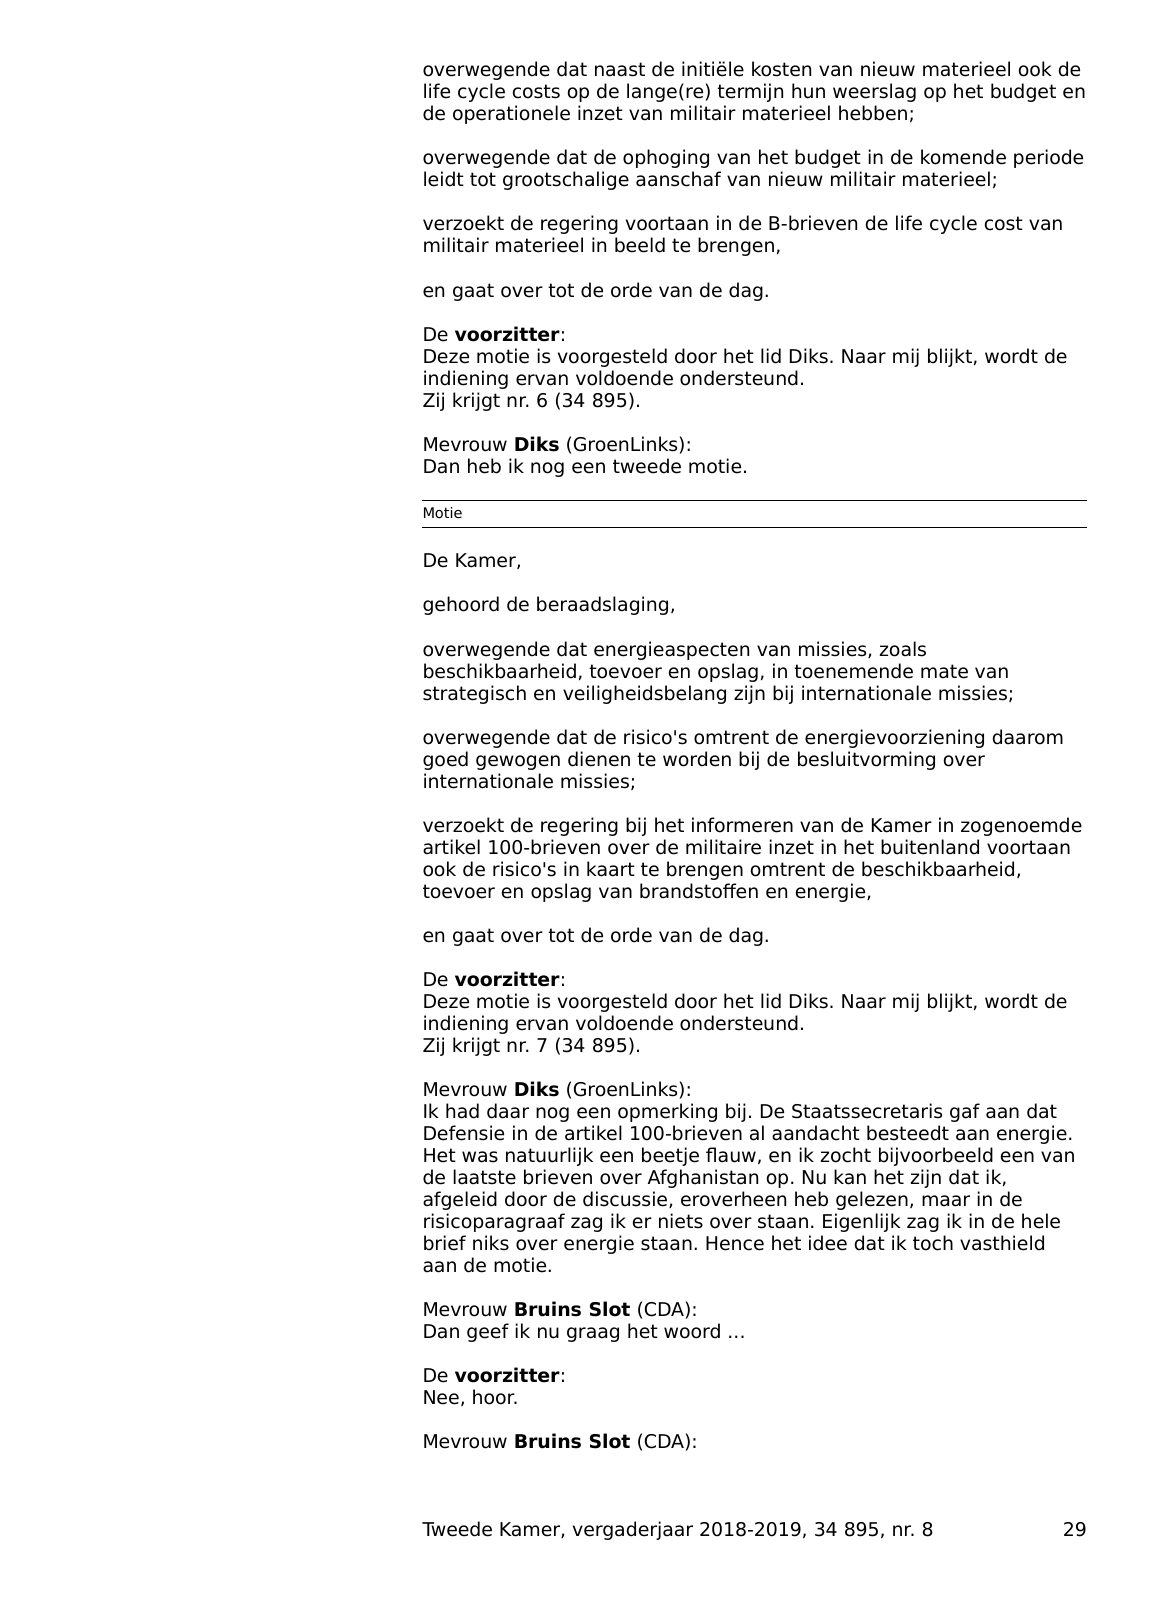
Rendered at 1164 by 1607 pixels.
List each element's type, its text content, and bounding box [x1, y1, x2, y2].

text De Kamer, [422, 550, 1087, 572]
text verzoekt de regering bij het informeren van de Kamer in zogenoemde artikel 100-brieven over de militaire inzet in het buitenland voortaan ook de risico's in kaart te brengen omtrent de beschikbaarheid, toevoer en opslag van brandstoffen en energie, [422, 815, 1087, 903]
text overwegende dat naast de initiële kosten van nieuw materieel ook de life cycle costs op de lange(re) termijn hun weerslag op het budget en de operationele inzet van militair materieel hebben; [422, 59, 1087, 125]
text Mevrouw Diks (GroenLinks): [422, 434, 1087, 456]
text Dan heb ik nog een tweede motie. [422, 456, 1087, 478]
text Mevrouw Diks (GroenLinks): [422, 1079, 1087, 1101]
table_header Motie [422, 501, 1087, 527]
text overwegende dat de risico's omtrent de energievoorziening daarom goed gewogen dienen te worden bij de besluitvorming over internationale missies; [422, 727, 1087, 793]
text overwegende dat energieaspecten van missies, zoals beschikbaarheid, toevoer en opslag, in toenemende mate van strategisch en veiligheidsbelang zijn bij internationale missies; [422, 638, 1087, 704]
text Deze motie is voorgesteld door het lid Diks. Naar mij blijkt, wordt de indiening ervan voldoende ondersteund. [422, 991, 1087, 1035]
text De voorzitter: [422, 969, 1087, 991]
text Deze motie is voorgesteld door het lid Diks. Naar mij blijkt, wordt de indiening ervan voldoende ondersteund. [422, 346, 1087, 389]
text Dan geef ik nu graag het woord ... [422, 1321, 1087, 1343]
text verzoekt de regering voortaan in de B-brieven de life cycle cost van militair materieel in beeld te brengen, [422, 213, 1087, 257]
text Ik had daar nog een opmerking bij. De Staatssecretaris gaf aan dat Defensie in de artikel 100-brieven al aandacht besteedt aan energie. Het was natuurlijk een beetje flauw, en ik zocht bijvoorbeeld een van de laatste brieven over Afghanistan op. Nu kan het zijn dat ik, afgeleid door de discussie, eroverheen heb gelezen, maar in de risicoparagraaf zag ik er niets over staan. Eigenlijk zag ik in de hele brief niks over energie staan. Hence het idee dat ik toch vasthield aan de motie. [422, 1101, 1087, 1277]
text De voorzitter: [422, 324, 1087, 346]
text en gaat over tot de orde van de dag. [422, 279, 1087, 301]
text Mevrouw Bruins Slot (CDA): [422, 1431, 1087, 1453]
text overwegende dat de ophoging van het budget in de komende periode leidt tot grootschalige aanschaf van nieuw militair materieel; [422, 147, 1087, 191]
text Mevrouw Bruins Slot (CDA): [422, 1299, 1087, 1321]
text De voorzitter: [422, 1365, 1087, 1387]
text Nee, hoor. [422, 1387, 1087, 1409]
text Zij krijgt nr. 7 (34 895). [422, 1035, 1087, 1057]
text en gaat over tot de orde van de dag. [422, 925, 1087, 947]
text Zij krijgt nr. 6 (34 895). [422, 389, 1087, 412]
text gehoord de beraadslaging, [422, 594, 1087, 616]
